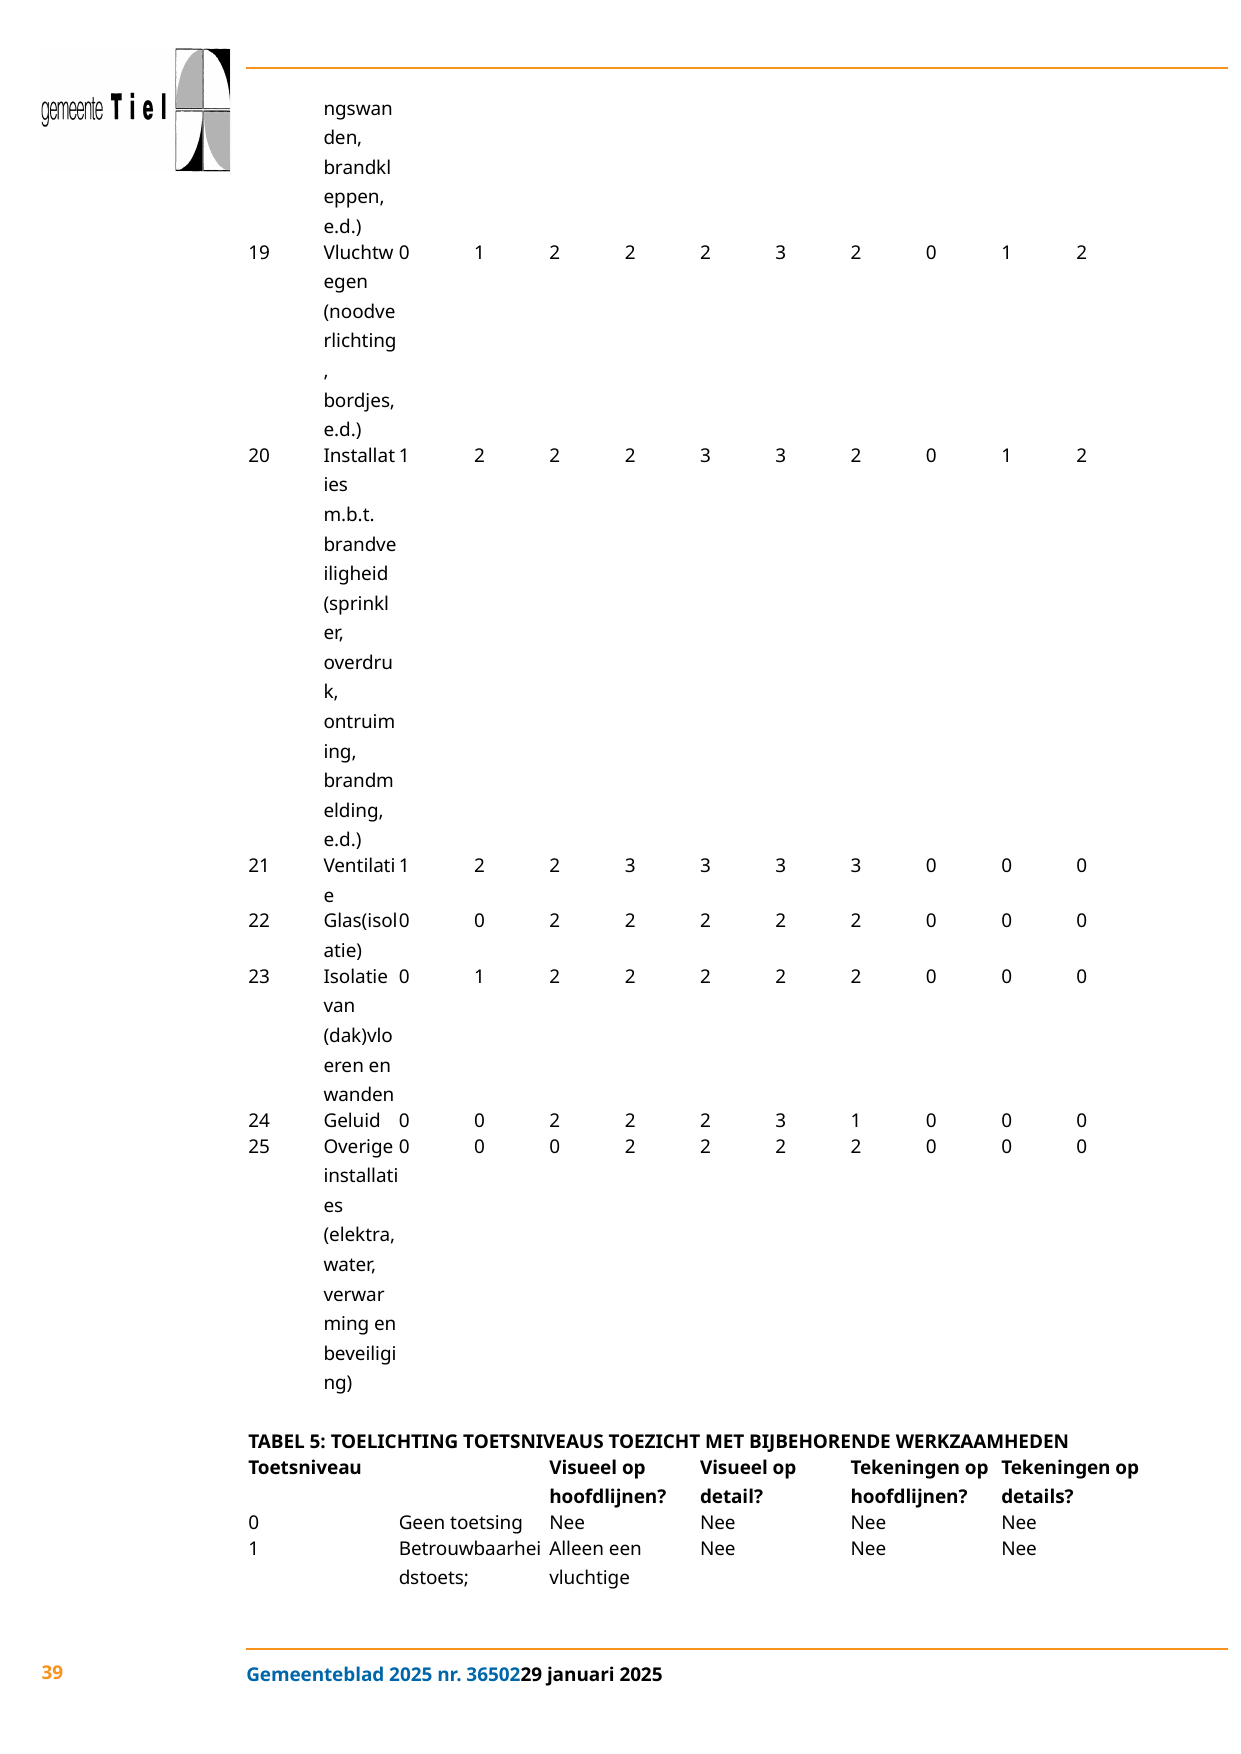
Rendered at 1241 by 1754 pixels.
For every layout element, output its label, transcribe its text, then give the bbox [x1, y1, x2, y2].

table_cell 2 [700, 239, 775, 442]
table_cell 0 [1001, 963, 1076, 1107]
table_cell 0 [926, 239, 1001, 442]
table_cell 2 [775, 1133, 850, 1395]
table_cell Betrouwbaarheidstoets; [399, 1535, 549, 1590]
table_cell 0 [1076, 963, 1152, 1107]
table_cell 21 [248, 853, 323, 908]
table_cell 0 [248, 1509, 398, 1535]
table_cell [625, 95, 700, 239]
table_cell 2 [549, 239, 624, 442]
table_cell 1 [474, 963, 549, 1107]
table_cell 2 [850, 442, 926, 852]
table_cell 0 [926, 963, 1001, 1107]
table_cell Toetsniveau [248, 1454, 549, 1509]
table_cell 24 [248, 1107, 323, 1133]
table_cell [474, 95, 549, 239]
table_cell 0 [1001, 1107, 1076, 1133]
table_cell [926, 95, 1001, 239]
table_cell 2 [625, 239, 700, 442]
table_cell Tekeningen op hoofdlijnen? [850, 1454, 1001, 1509]
table_header TABEL 5: TOELICHTING TOETSNIVEAUS TOEZICHT MET BIJBEHORENDE WERKZAAMHEDEN [248, 1428, 1152, 1454]
table_cell Visueel op hoofdlijnen? [549, 1454, 700, 1509]
table_cell 2 [549, 908, 624, 963]
table_cell 20 [248, 442, 323, 852]
table_cell 2 [775, 963, 850, 1107]
table_cell 2 [850, 963, 926, 1107]
table_cell 0 [474, 1107, 549, 1133]
table_cell 0 [399, 963, 474, 1107]
table_cell 2 [625, 963, 700, 1107]
table_cell 2 [700, 1107, 775, 1133]
table_cell 2 [474, 442, 549, 852]
table_cell [248, 95, 323, 239]
table_cell 19 [248, 239, 323, 442]
table_cell 1 [1001, 442, 1076, 852]
table_cell 0 [926, 1133, 1001, 1395]
table_cell 3 [775, 1107, 850, 1133]
table_cell Nee [850, 1509, 1001, 1535]
table_cell Nee [700, 1535, 850, 1590]
table_cell ngswanden, brandkleppen, e.d.) [323, 95, 398, 239]
table_cell 0 [474, 908, 549, 963]
table_cell 1 [850, 1107, 926, 1133]
table_cell Installaties m.b.t. brandveiligheid (sprinkler, overdruk, ontruiming, brandmelding, e.d.) [323, 442, 398, 852]
table_cell 0 [1001, 908, 1076, 963]
table_cell 2 [850, 239, 926, 442]
table_cell 0 [926, 442, 1001, 852]
table_cell 22 [248, 908, 323, 963]
table_cell Overige installaties (elektra, water, verwarming en beveiliging) [323, 1133, 398, 1395]
table_cell 0 [399, 908, 474, 963]
table_cell [700, 95, 775, 239]
table_cell 0 [474, 1133, 549, 1395]
table_cell Nee [850, 1535, 1001, 1590]
table_cell 0 [399, 239, 474, 442]
table_cell 2 [850, 1133, 926, 1395]
table_cell Nee [1001, 1535, 1152, 1590]
table_cell 0 [926, 908, 1001, 963]
table_cell 1 [399, 442, 474, 852]
table_cell Ventilatie [323, 853, 398, 908]
table_cell 0 [399, 1133, 474, 1395]
table_cell Nee [549, 1509, 700, 1535]
table_cell 2 [700, 908, 775, 963]
table_cell 2 [775, 908, 850, 963]
table_cell [775, 95, 850, 239]
table_cell 23 [248, 963, 323, 1107]
table_cell 2 [625, 1133, 700, 1395]
table_cell 2 [549, 963, 624, 1107]
table_cell Nee [1001, 1509, 1152, 1535]
table_cell 3 [775, 853, 850, 908]
table_cell Alleen een vluchtige [549, 1535, 700, 1590]
table_cell 25 [248, 1133, 323, 1395]
table_cell Geen toetsing [399, 1509, 549, 1535]
table_cell Glas(isolatie) [323, 908, 398, 963]
table_cell 0 [1076, 853, 1152, 908]
table_cell 2 [549, 442, 624, 852]
table_cell [549, 95, 624, 239]
table_cell 2 [1076, 239, 1152, 442]
table_cell 0 [1001, 1133, 1076, 1395]
table_cell 1 [248, 1535, 398, 1590]
table_cell Nee [700, 1509, 850, 1535]
table_cell 0 [926, 1107, 1001, 1133]
table_cell 2 [700, 1133, 775, 1395]
table_cell 3 [700, 442, 775, 852]
table_cell 3 [775, 239, 850, 442]
table_cell 0 [1076, 1107, 1152, 1133]
table_cell Vluchtwegen (noodverlichting, bordjes, e.d.) [323, 239, 398, 442]
table_cell 0 [549, 1133, 624, 1395]
table_cell Isolatie van (dak)vloeren en wanden [323, 963, 398, 1107]
table_cell Visueel op detail? [700, 1454, 850, 1509]
table_cell [850, 95, 926, 239]
table_cell Tekeningen op details? [1001, 1454, 1152, 1509]
table_cell 0 [1001, 853, 1076, 908]
table_cell 3 [775, 442, 850, 852]
table_cell 2 [625, 908, 700, 963]
table_cell 1 [399, 853, 474, 908]
table_cell 3 [850, 853, 926, 908]
table_cell 2 [1076, 442, 1152, 852]
table_cell 2 [625, 442, 700, 852]
table_cell 0 [926, 853, 1001, 908]
picture [41, 47, 231, 172]
table_cell [1076, 95, 1152, 239]
table_cell 3 [700, 853, 775, 908]
table_cell 2 [850, 908, 926, 963]
table_cell 0 [1076, 908, 1152, 963]
table_cell 1 [474, 239, 549, 442]
table_cell Geluid [323, 1107, 398, 1133]
table_cell [399, 95, 474, 239]
table_cell 0 [399, 1107, 474, 1133]
table_cell 2 [474, 853, 549, 908]
table_cell 2 [700, 963, 775, 1107]
table_cell 2 [549, 853, 624, 908]
table_cell [1001, 95, 1076, 239]
table_cell 0 [1076, 1133, 1152, 1395]
table_cell 2 [625, 1107, 700, 1133]
table_cell 2 [549, 1107, 624, 1133]
table_cell 3 [625, 853, 700, 908]
table_cell 1 [1001, 239, 1076, 442]
